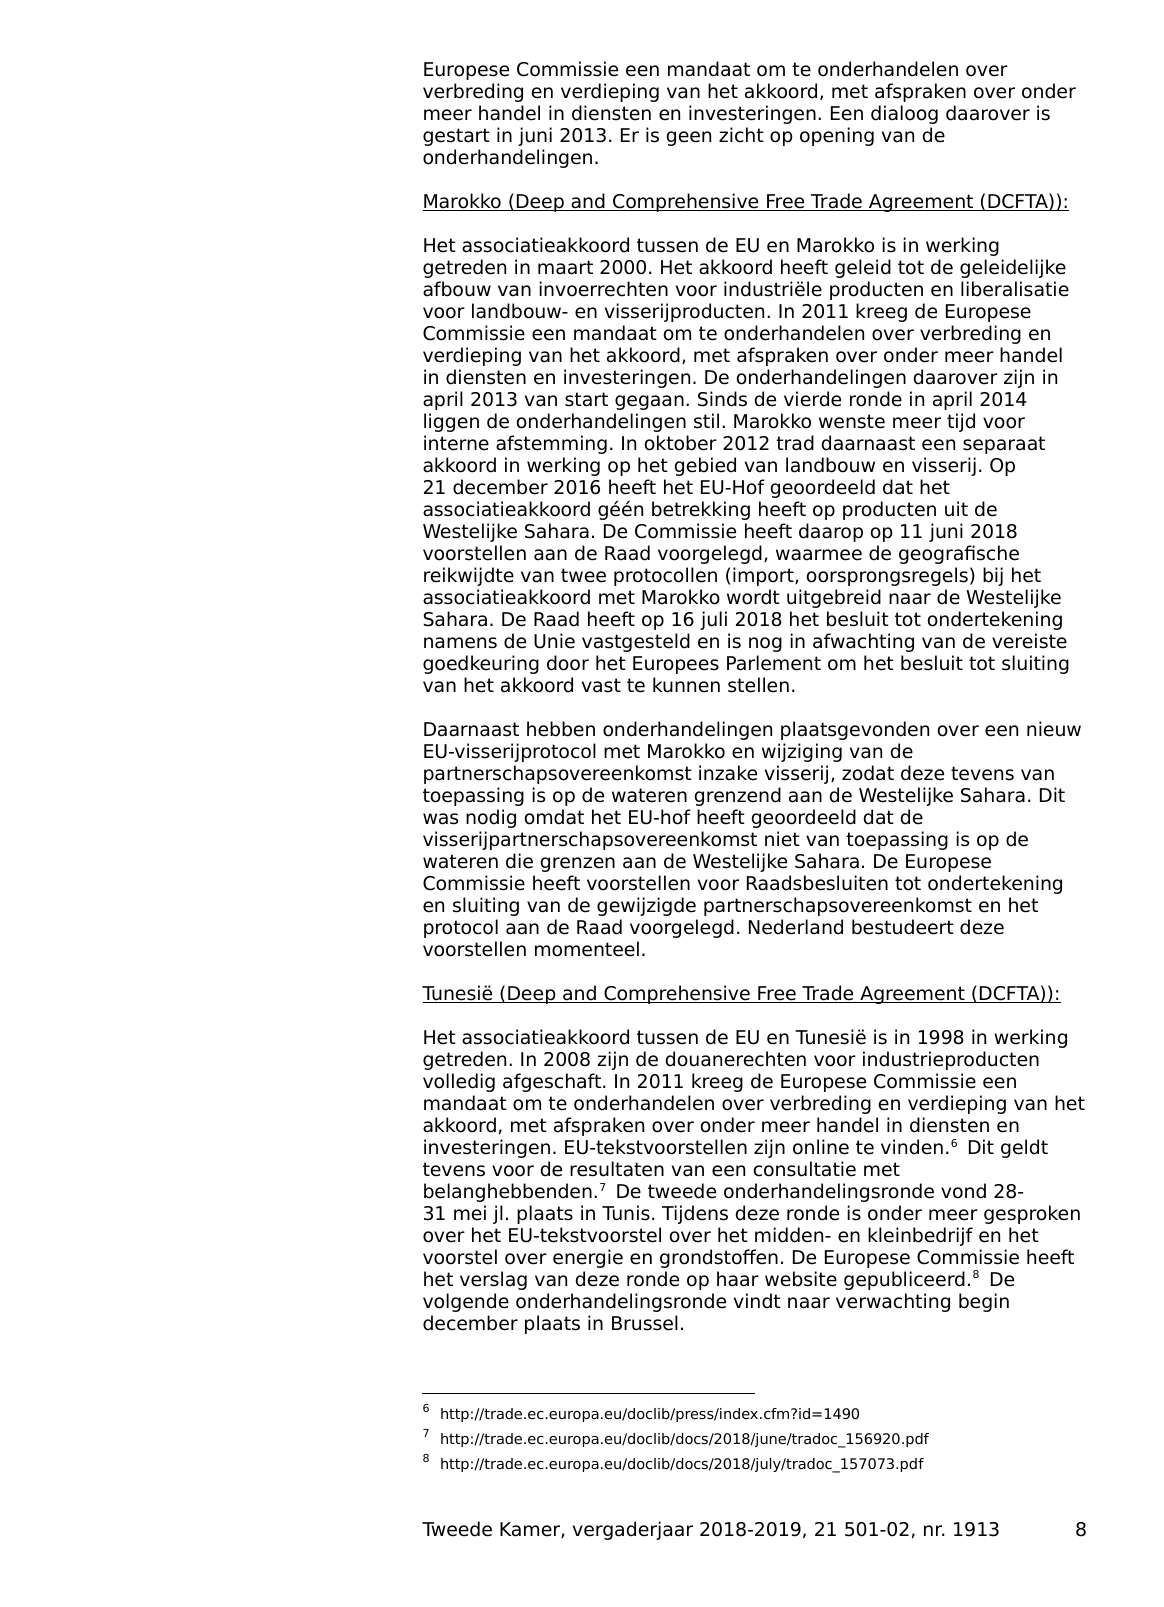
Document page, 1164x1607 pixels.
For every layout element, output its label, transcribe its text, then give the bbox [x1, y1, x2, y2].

subtitle Tunesië (Deep and Comprehensive Free Trade Agreement (DCFTA)): [422, 983, 1087, 1005]
subtitle Marokko (Deep and Comprehensive Free Trade Agreement (DCFTA)): [422, 191, 1087, 213]
text Het associatieakkoord tussen de EU en Tunesië is in 1998 in werking getreden. In 2008 zijn de douanerechten voor industrieproducten volledig afgeschaft. In 2011 kreeg de Europese Commissie een mandaat om te onderhandelen over verbreding en verdieping van het akkoord, met afspraken over onder meer handel in diensten en investeringen. EU-tekstvoorstellen zijn online te vinden. Dit geldt tevens voor de resultaten van een consultatie met belanghebbenden. De tweede onderhandelingsronde vond 28-31 mei jl. plaats in Tunis. Tijdens deze ronde is onder meer gesproken over het EU-tekstvoorstel over het midden- en kleinbedrijf en het voorstel over energie en grondstoffen. De Europese Commissie heeft het verslag van deze ronde op haar website gepubliceerd. De volgende onderhandelingsronde vindt naar verwachting begin december plaats in Brussel. [422, 1027, 1087, 1335]
text Europese Commissie een mandaat om te onderhandelen over verbreding en verdieping van het akkoord, met afspraken over onder meer handel in diensten en investeringen. Een dialoog daarover is gestart in juni 2013. Er is geen zicht op opening van de onderhandelingen. [422, 59, 1087, 169]
text Daarnaast hebben onderhandelingen plaatsgevonden over een nieuw EU-visserijprotocol met Marokko en wijziging van de partnerschapsovereenkomst inzake visserij, zodat deze tevens van toepassing is op de wateren grenzend aan de Westelijke Sahara. Dit was nodig omdat het EU-hof heeft geoordeeld dat de visserijpartnerschapsovereenkomst niet van toepassing is op de wateren die grenzen aan de Westelijke Sahara. De Europese Commissie heeft voorstellen voor Raadsbesluiten tot ondertekening en sluiting van de gewijzigde partnerschapsovereenkomst en het protocol aan de Raad voorgelegd. Nederland bestudeert deze voorstellen momenteel. [422, 719, 1087, 961]
text http://trade.ec.europa.eu/doclib/press/index.cfm?id=1490 [422, 1402, 1087, 1424]
text http://trade.ec.europa.eu/doclib/docs/2018/june/tradoc_156920.pdf [422, 1427, 1087, 1449]
text http://trade.ec.europa.eu/doclib/docs/2018/july/tradoc_157073.pdf [422, 1452, 1087, 1474]
text Het associatieakkoord tussen de EU en Marokko is in werking getreden in maart 2000. Het akkoord heeft geleid tot de geleidelijke afbouw van invoerrechten voor industriële producten en liberalisatie voor landbouw- en visserijproducten. In 2011 kreeg de Europese Commissie een mandaat om te onderhandelen over verbreding en verdieping van het akkoord, met afspraken over onder meer handel in diensten en investeringen. De onderhandelingen daarover zijn in april 2013 van start gegaan. Sinds de vierde ronde in april 2014 liggen de onderhandelingen stil. Marokko wenste meer tijd voor interne afstemming. In oktober 2012 trad daarnaast een separaat akkoord in werking op het gebied van landbouw en visserij. Op 21 december 2016 heeft het EU-Hof geoordeeld dat het associatieakkoord géén betrekking heeft op producten uit de Westelijke Sahara. De Commissie heeft daarop op 11 juni 2018 voorstellen aan de Raad voorgelegd, waarmee de geografische reikwijdte van twee protocollen (import, oorsprongsregels) bij het associatieakkoord met Marokko wordt uitgebreid naar de Westelijke Sahara. De Raad heeft op 16 juli 2018 het besluit tot ondertekening namens de Unie vastgesteld en is nog in afwachting van de vereiste goedkeuring door het Europees Parlement om het besluit tot sluiting van het akkoord vast te kunnen stellen. [422, 235, 1087, 697]
